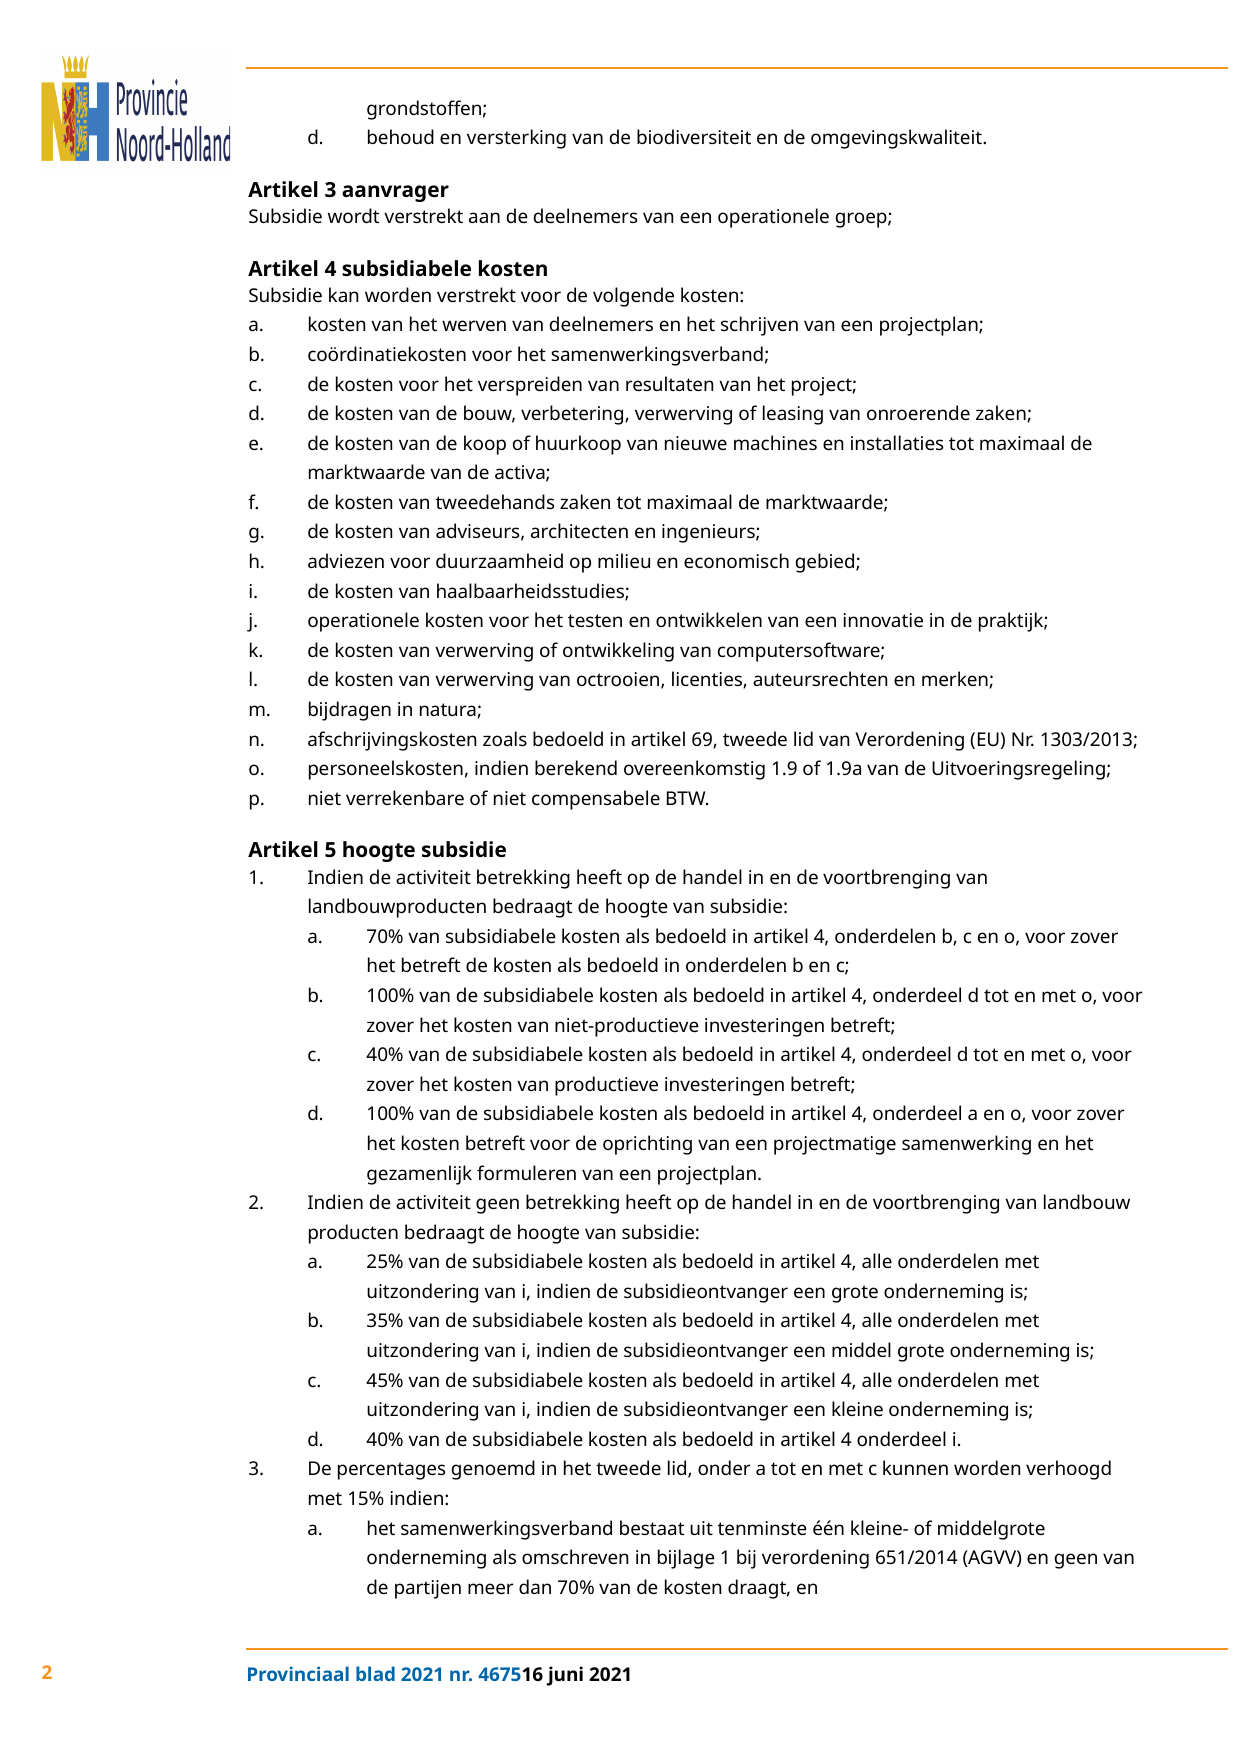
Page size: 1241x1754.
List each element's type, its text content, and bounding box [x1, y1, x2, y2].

list de kosten van verwerving van octrooien, licenties, auteursrechten en merken; [248, 667, 1152, 692]
list afschrijvingskosten zoals bedoeld in artikel 69, tweede lid van Verordening (EU) Nr. 1303/2013; [248, 726, 1152, 752]
list bijdragen in natura; [248, 696, 1152, 722]
list kosten van het werven van deelnemers en het schrijven van een projectplan; [248, 312, 1152, 337]
list het samenwerkingsverband bestaat uit tenminste één kleine- of middelgrote onderneming als omschreven in bijlage 1 bij verordening 651/2014 (AGVV) en geen van de partijen meer dan 70% van de kosten draagt, en [307, 1515, 1152, 1599]
text Artikel 4 subsidiabele kosten [248, 254, 1152, 282]
list de kosten van haalbaarheidsstudies; [248, 578, 1152, 604]
list De percentages genoemd in het tweede lid, onder a tot en met c kunnen worden verhoogd met 15% indien: [248, 1456, 1152, 1511]
list personeelskosten, indien berekend overeenkomstig 1.9 of 1.9a van de Uitvoeringsregeling; [248, 755, 1152, 781]
list 25% van de subsidiabele kosten als bedoeld in artikel 4, alle onderdelen met uitzondering van i, indien de subsidieontvanger een grote onderneming is; [307, 1248, 1152, 1304]
list 40% van de subsidiabele kosten als bedoeld in artikel 4 onderdeel i. [307, 1426, 1152, 1452]
text Subsidie kan worden verstrekt voor de volgende kosten: [248, 282, 1152, 308]
list de kosten van de bouw, verbetering, verwerving of leasing van onroerende zaken; [248, 400, 1152, 426]
list de kosten van tweedehands zaken tot maximaal de marktwaarde; [248, 489, 1152, 515]
list coördinatiekosten voor het samenwerkingsverband; [248, 341, 1152, 367]
text Subsidie wordt verstrekt aan de deelnemers van een operationele groep; [248, 203, 1152, 229]
list operationele kosten voor het testen en ontwikkelen van een innovatie in de praktijk; [248, 607, 1152, 633]
list Indien de activiteit geen betrekking heeft op de handel in en de voortbrenging van landbouw producten bedraagt de hoogte van subsidie: [248, 1189, 1152, 1244]
list 100% van de subsidiabele kosten als bedoeld in artikel 4, onderdeel a en o, voor zover het kosten betreft voor de oprichting van een projectmatige samenwerking en het gezamenlijk formuleren van een projectplan. [307, 1101, 1152, 1185]
list niet verrekenbare of niet compensabele BTW. [248, 785, 1152, 811]
list 70% van subsidiabele kosten als bedoeld in artikel 4, onderdelen b, c en o, voor zover het betreft de kosten als bedoeld in onderdelen b en c; [307, 923, 1152, 978]
text Artikel 5 hoogte subsidie [248, 835, 1152, 864]
list Indien de activiteit betrekking heeft op de handel in en de voortbrenging van landbouwproducten bedraagt de hoogte van subsidie: [248, 864, 1152, 919]
list 100% van de subsidiabele kosten als bedoeld in artikel 4, onderdeel d tot en met o, voor zover het kosten van niet-productieve investeringen betreft; [307, 982, 1152, 1037]
list 35% van de subsidiabele kosten als bedoeld in artikel 4, alle onderdelen met uitzondering van i, indien de subsidieontvanger een middel grote onderneming is; [307, 1308, 1152, 1363]
list de kosten van adviseurs, architecten en ingenieurs; [248, 519, 1152, 544]
list de kosten van de koop of huurkoop van nieuwe machines en installaties tot maximaal de marktwaarde van de activa; [248, 430, 1152, 485]
list adviezen voor duurzaamheid op milieu en economisch gebied; [248, 548, 1152, 574]
list 40% van de subsidiabele kosten als bedoeld in artikel 4, onderdeel d tot en met o, voor zover het kosten van productieve investeringen betreft; [307, 1041, 1152, 1097]
picture [41, 47, 231, 172]
list de kosten voor het verspreiden van resultaten van het project; [248, 371, 1152, 397]
list de kosten van verwerving of ontwikkeling van computersoftware; [248, 637, 1152, 663]
list behoud en versterking van de biodiversiteit en de omgevingskwaliteit. [307, 124, 1152, 150]
text Artikel 3 aanvrager [248, 175, 1152, 203]
list 45% van de subsidiabele kosten als bedoeld in artikel 4, alle onderdelen met uitzondering van i, indien de subsidieontvanger een kleine onderneming is; [307, 1367, 1152, 1422]
list grondstoffen; [307, 95, 1152, 121]
